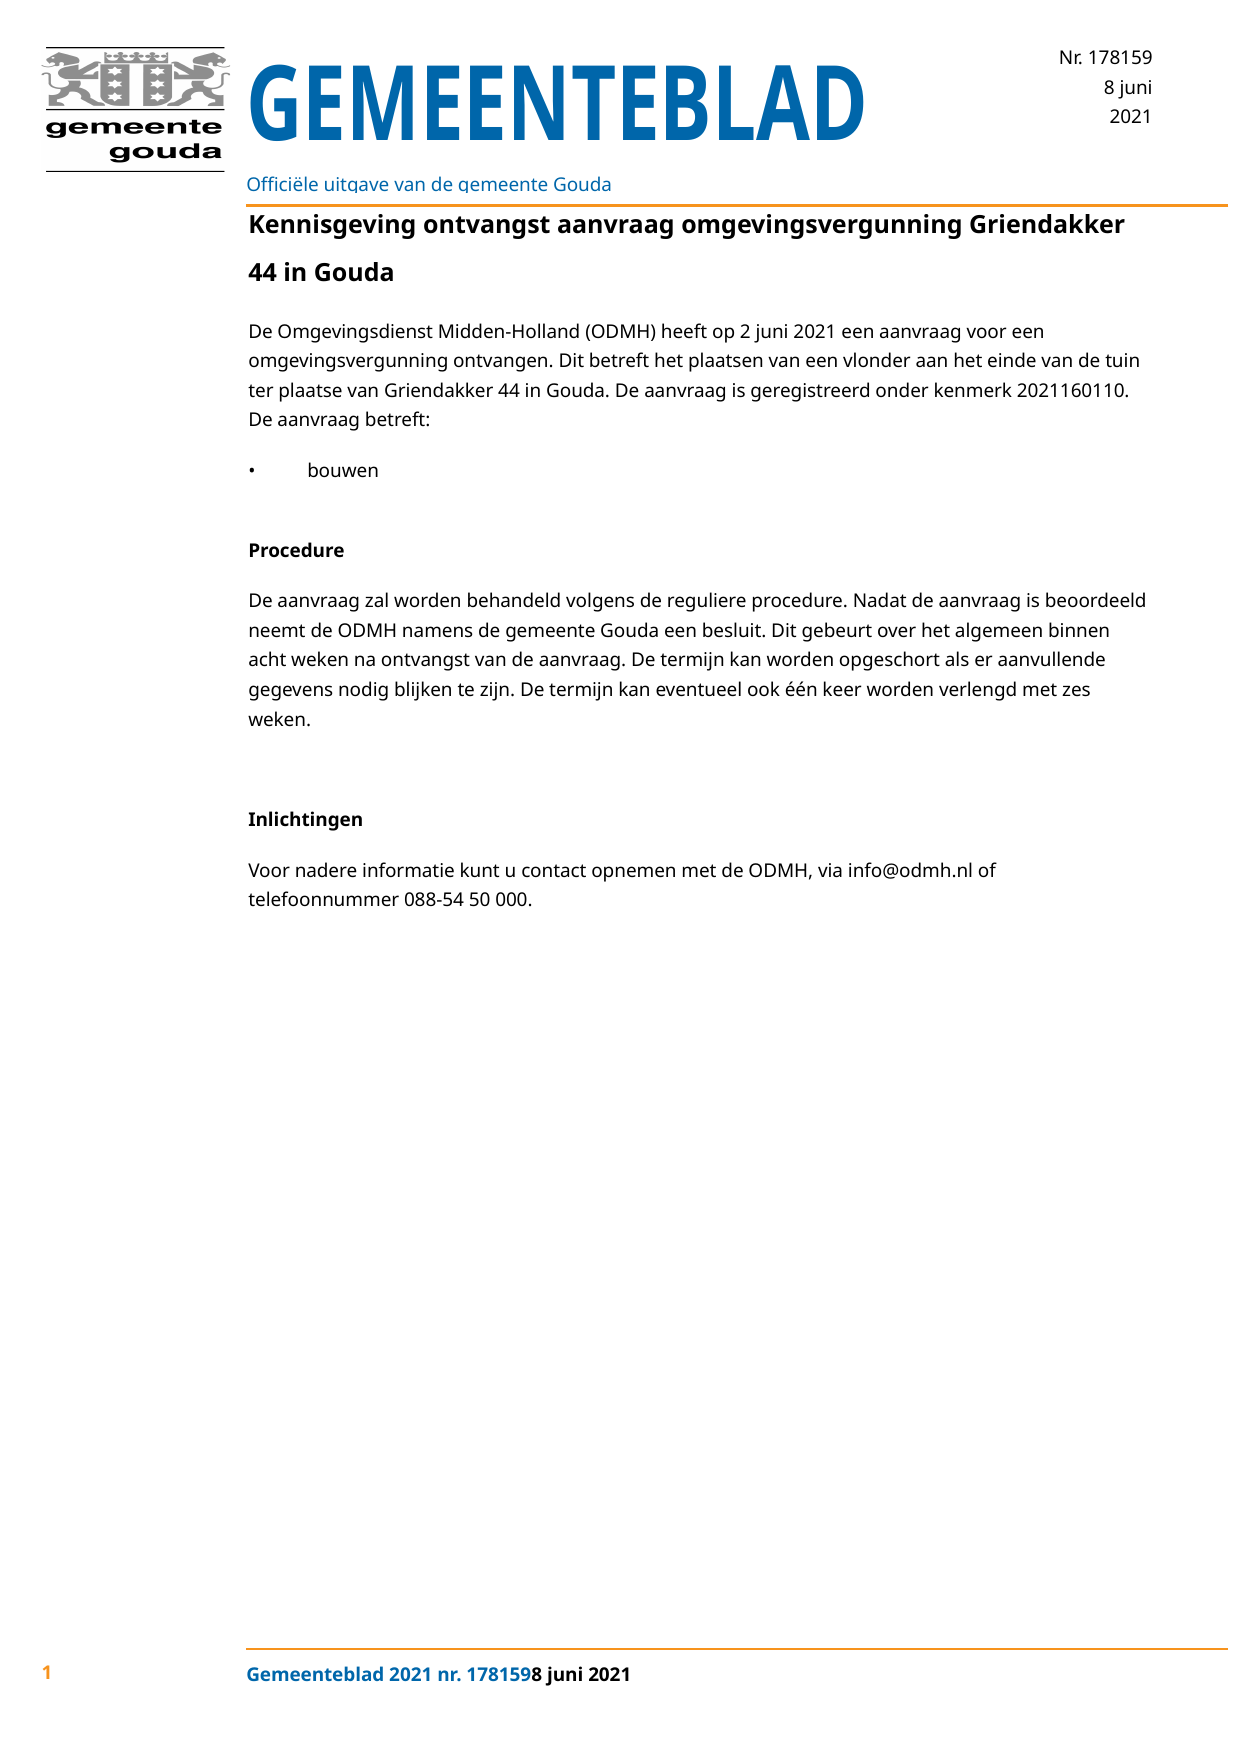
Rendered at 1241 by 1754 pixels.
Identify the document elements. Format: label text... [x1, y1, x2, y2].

text Kennisgeving ontvangst aanvraag omgevingsvergunning Griendakker 44 in Gouda [248, 207, 1152, 288]
picture [41, 47, 231, 172]
text De aanvraag zal worden behandeld volgens de reguliere procedure. Nadat de aanvraag is beoordeeld neemt de ODMH namens de gemeente Gouda een besluit. Dit gebeurt over het algemeen binnen acht weken na ontvangst van de aanvraag. De termijn kan worden opgeschort als er aanvullende gegevens nodig blijken te zijn. De termijn kan eventueel ook één keer worden verlengd met zes weken. [248, 587, 1152, 732]
text Inlichtingen [248, 807, 1152, 832]
text Voor nadere informatie kunt u contact opnemen met de ODMH, via info@odmh.nl of telefoonnummer 088-54 50 000. [248, 857, 1152, 912]
text Procedure [248, 537, 1152, 563]
text De Omgevingsdienst Midden-Holland (ODMH) heeft op 2 juni 2021 een aanvraag voor een omgevingsvergunning ontvangen. Dit betreft het plaatsen van een vlonder aan het einde van de tuin ter plaatse van Griendakker 44 in Gouda. De aanvraag is geregistreerd onder kenmerk 2021160110. De aanvraag betreft: [248, 318, 1152, 432]
list bouwen [248, 457, 1152, 483]
